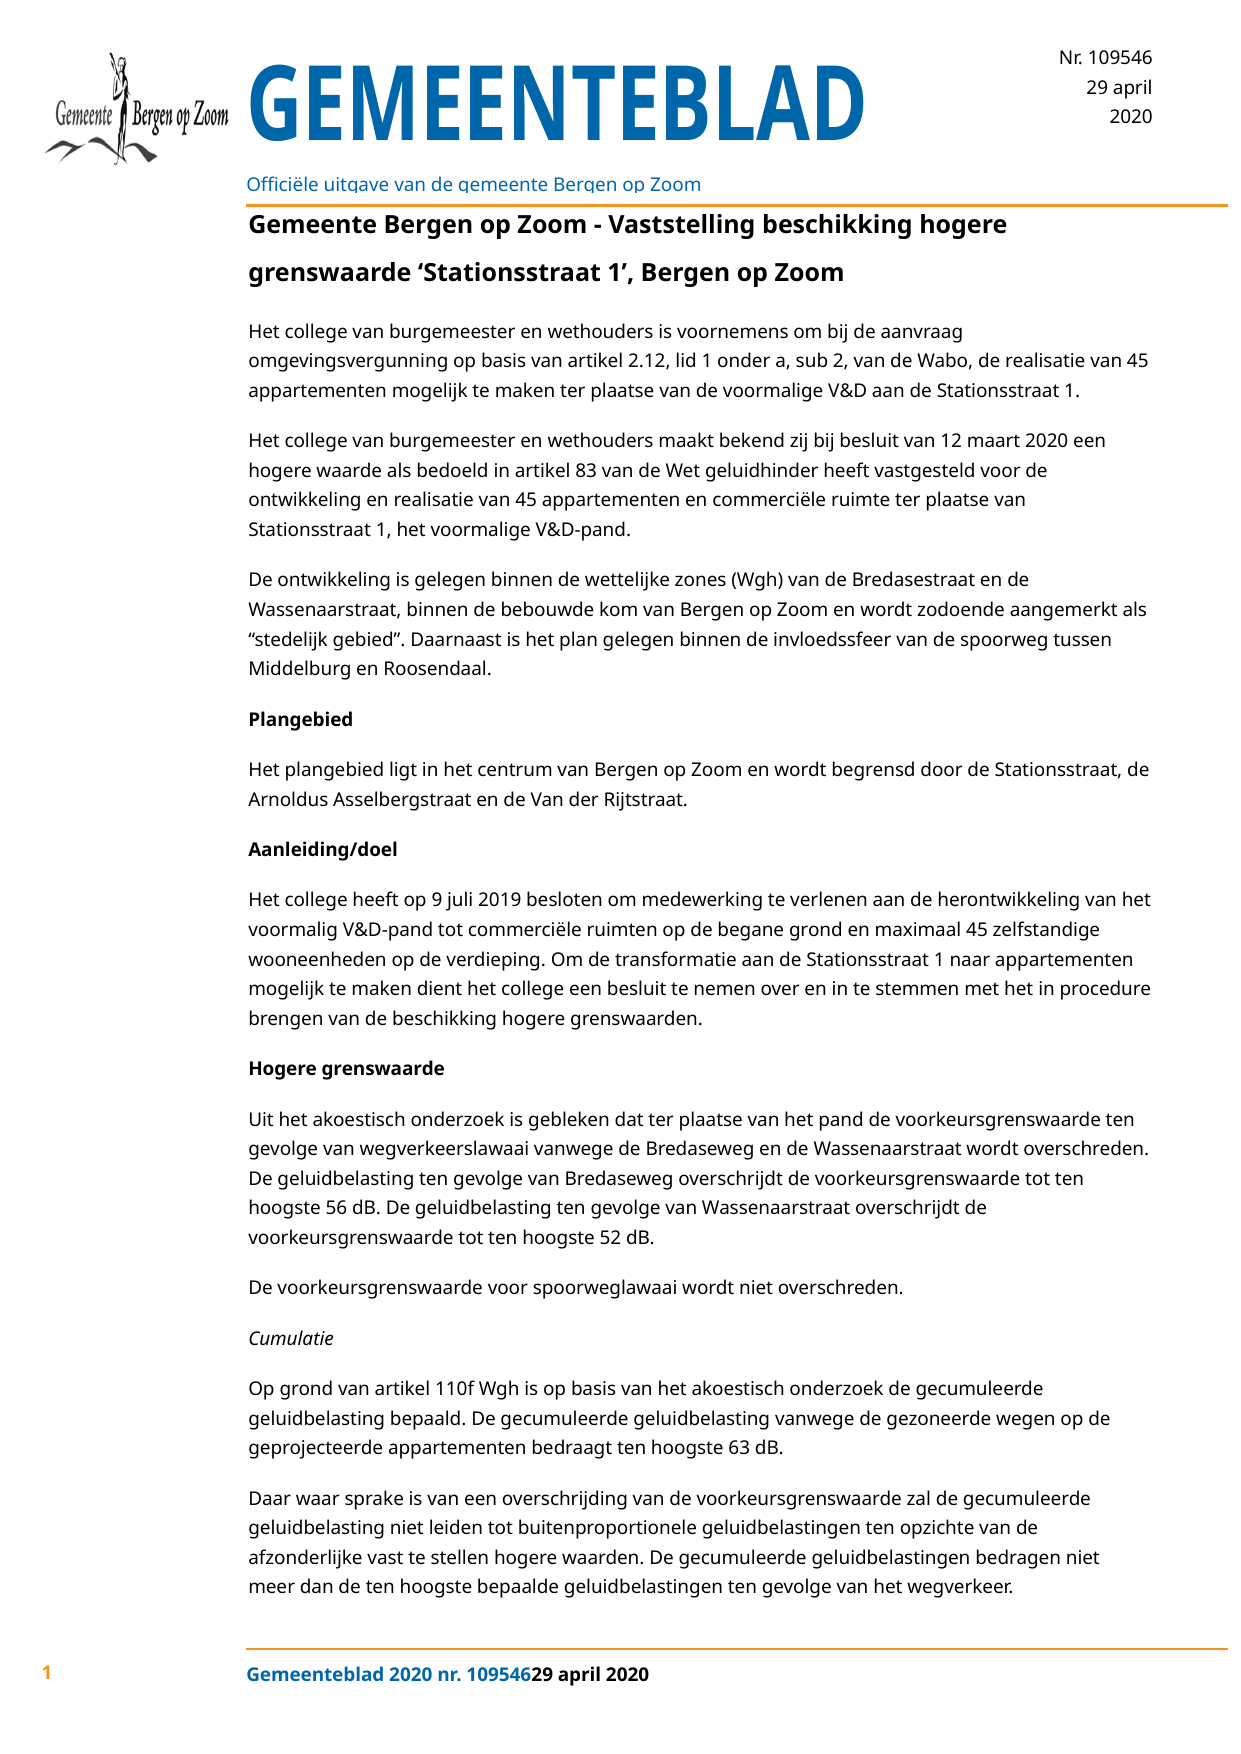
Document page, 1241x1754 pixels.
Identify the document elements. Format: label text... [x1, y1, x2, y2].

text Op grond van artikel 110f Wgh is op basis van het akoestisch onderzoek de gecumuleerde geluidbelasting bepaald. De gecumuleerde geluidbelasting vanwege de gezoneerde wegen op de geprojecteerde appartementen bedraagt ten hoogste 63 dB. [248, 1375, 1152, 1460]
text Het college van burgemeester en wethouders is voornemens om bij de aanvraag omgevingsvergunning op basis van artikel 2.12, lid 1 onder a, sub 2, van de Wabo, de realisatie van 45 appartementen mogelijk te maken ter plaatse van de voormalige V&D aan de Stationsstraat 1. [248, 318, 1152, 403]
picture [41, 47, 231, 172]
text Gemeente Bergen op Zoom - Vaststelling beschikking hogere grenswaarde ‘Stationsstraat 1’, Bergen op Zoom [248, 207, 1152, 288]
text Het college van burgemeester en wethouders maakt bekend zij bij besluit van 12 maart 2020 een hogere waarde als bedoeld in artikel 83 van de Wet geluidhinder heeft vastgesteld voor de ontwikkeling en realisatie van 45 appartementen en commerciële ruimte ter plaatse van Stationsstraat 1, het voormalige V&D-pand. [248, 427, 1152, 542]
text Cumulatie [248, 1325, 1152, 1351]
text Aanleiding/doel [248, 836, 1152, 862]
text Uit het akoestisch onderzoek is gebleken dat ter plaatse van het pand de voorkeursgrenswaarde ten gevolge van wegverkeerslawaai vanwege de Bredaseweg en de Wassenaarstraat wordt overschreden. De geluidbelasting ten gevolge van Bredaseweg overschrijdt de voorkeursgrenswaarde tot ten hoogste 56 dB. De geluidbelasting ten gevolge van Wassenaarstraat overschrijdt de voorkeursgrenswaarde tot ten hoogste 52 dB. [248, 1106, 1152, 1250]
text Daar waar sprake is van een overschrijding van de voorkeursgrenswaarde zal de gecumuleerde geluidbelasting niet leiden tot buitenproportionele geluidbelastingen ten opzichte van de afzonderlijke vast te stellen hogere waarden. De gecumuleerde geluidbelastingen bedragen niet meer dan de ten hoogste bepaalde geluidbelastingen ten gevolge van het wegverkeer. [248, 1485, 1152, 1599]
text De ontwikkeling is gelegen binnen de wettelijke zones (Wgh) van de Bredasestraat en de Wassenaarstraat, binnen de bebouwde kom van Bergen op Zoom en wordt zodoende aangemerkt als “stedelijk gebied”. Daarnaast is het plan gelegen binnen de invloedssfeer van de spoorweg tussen Middelburg en Roosendaal. [248, 567, 1152, 681]
text Het plangebied ligt in het centrum van Bergen op Zoom en wordt begrensd door de Stationsstraat, de Arnoldus Asselbergstraat en de Van der Rijtstraat. [248, 756, 1152, 812]
text De voorkeursgrenswaarde voor spoorweglawaai wordt niet overschreden. [248, 1274, 1152, 1300]
text Plangebied [248, 706, 1152, 732]
text Hogere grenswaarde [248, 1055, 1152, 1081]
text Het college heeft op 9 juli 2019 besloten om medewerking te verlenen aan de herontwikkeling van het voormalig V&D-pand tot commerciële ruimten op de begane grond en maximaal 45 zelfstandige wooneenheden op de verdieping. Om de transformatie aan de Stationsstraat 1 naar appartementen mogelijk te maken dient het college een besluit te nemen over en in te stemmen met het in procedure brengen van de beschikking hogere grenswaarden. [248, 887, 1152, 1031]
